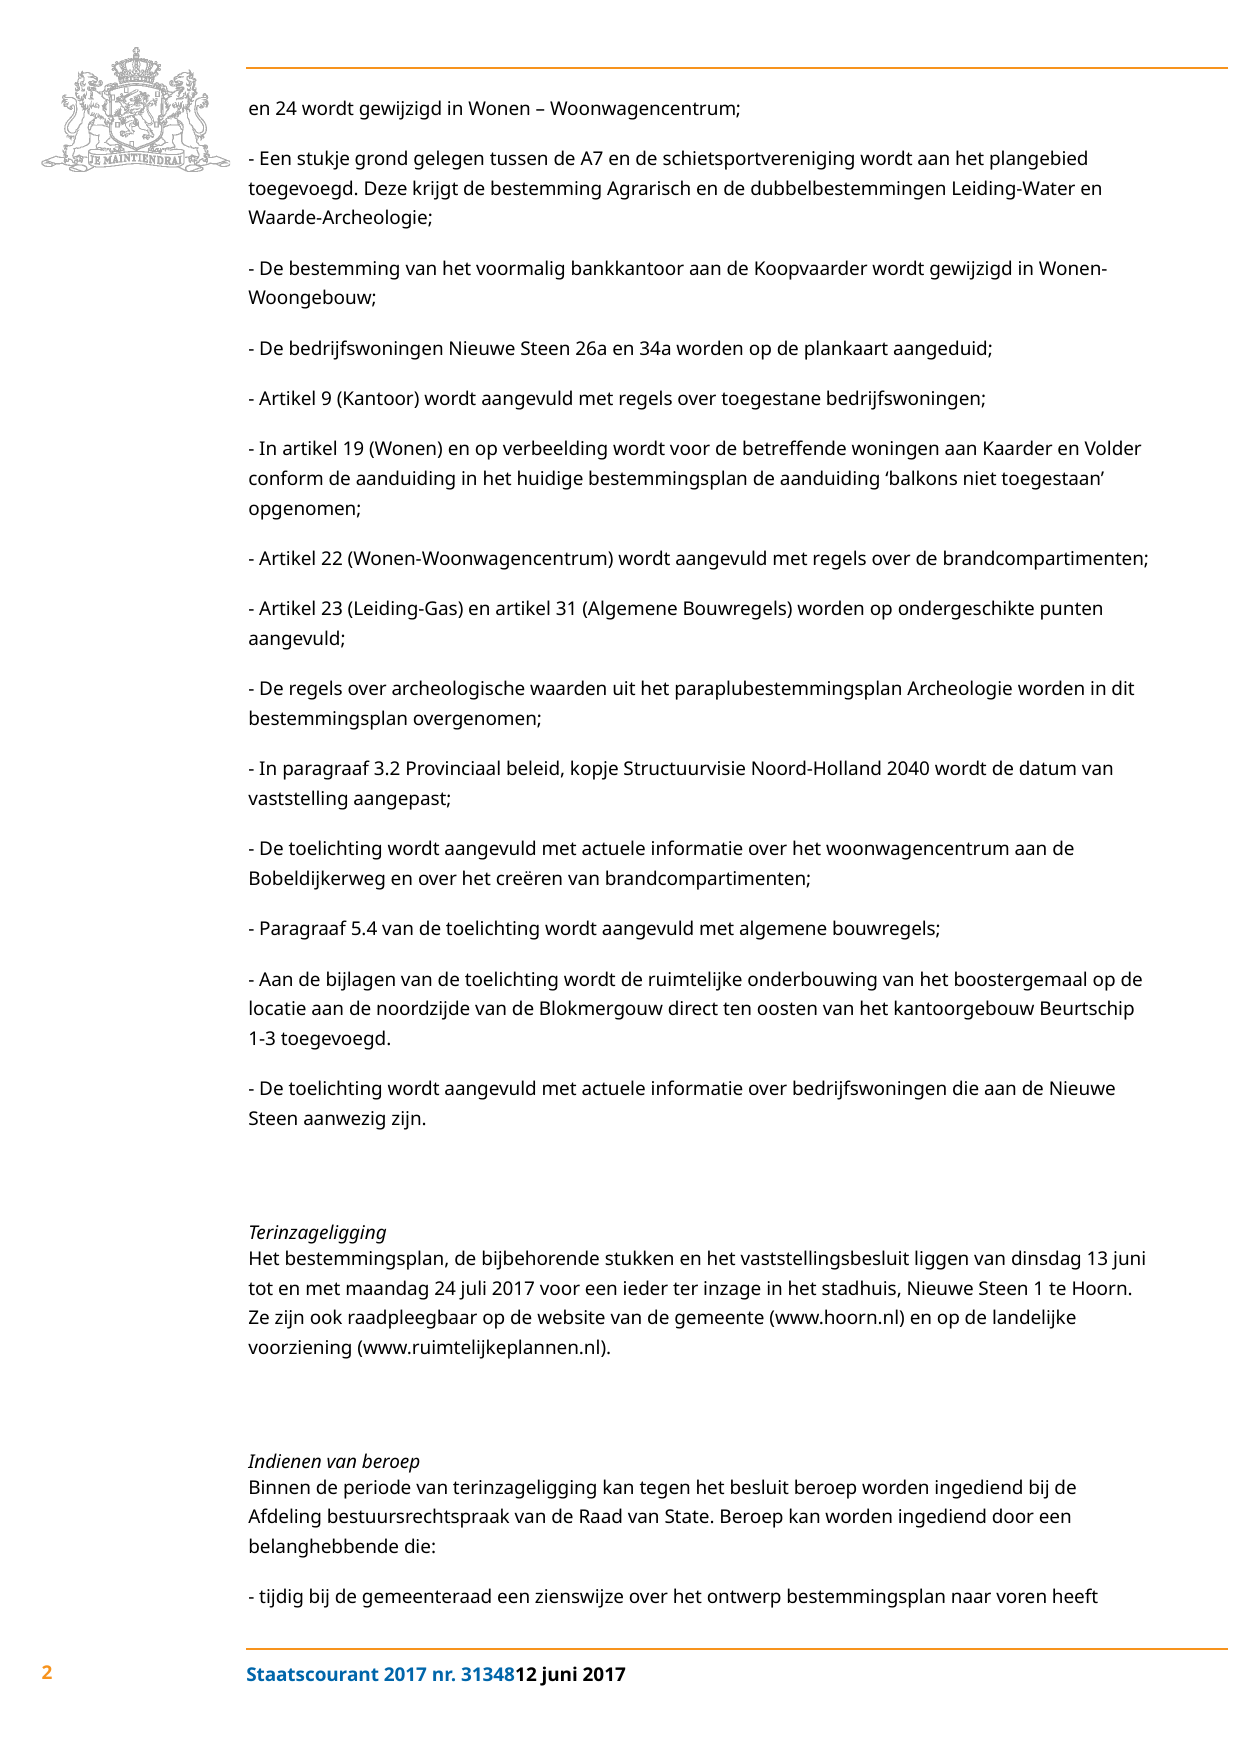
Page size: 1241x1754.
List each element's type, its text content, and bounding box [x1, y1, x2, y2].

text - De toelichting wordt aangevuld met actuele informatie over het woonwagencentrum aan de Bobeldijkerweg en over het creëren van brandcompartimenten; [248, 836, 1152, 891]
text - De bedrijfswoningen Nieuwe Steen 26a en 34a worden op de plankaart aangeduid; [248, 335, 1152, 361]
text - In artikel 19 (Wonen) en op verbeelding wordt voor de betreffende woningen aan Kaarder en Volder conform de aanduiding in het huidige bestemmingsplan de aanduiding ‘balkons niet toegestaan’ opgenomen; [248, 436, 1152, 521]
picture [41, 47, 231, 172]
text Het bestemmingsplan, de bijbehorende stukken en het vaststellingsbesluit liggen van dinsdag 13 juni tot en met maandag 24 juli 2017 voor een ieder ter inzage in het stadhuis, Nieuwe Steen 1 te Hoorn. Ze zijn ook raadpleegbaar op de website van de gemeente (www.hoorn.nl) en op de landelijke voorziening (www.ruimtelijkeplannen.nl). [248, 1245, 1152, 1360]
text Indienen van beroep [248, 1448, 1152, 1474]
text - Artikel 9 (Kantoor) wordt aangevuld met regels over toegestane bedrijfswoningen; [248, 385, 1152, 411]
text - De bestemming van het voormalig bankkantoor aan de Koopvaarder wordt gewijzigd in Wonen-Woongebouw; [248, 255, 1152, 310]
text en 24 wordt gewijzigd in Wonen – Woonwagencentrum; [248, 95, 1152, 121]
text - In paragraaf 3.2 Provinciaal beleid, kopje Structuurvisie Noord-Holland 2040 wordt de datum van vaststelling aangepast; [248, 756, 1152, 811]
text Binnen de periode van terinzageligging kan tegen het besluit beroep worden ingediend bij de Afdeling bestuursrechtspraak van de Raad van State. Beroep kan worden ingediend door een belanghebbende die: [248, 1474, 1152, 1559]
text - De regels over archeologische waarden uit het paraplubestemmingsplan Archeologie worden in dit bestemmingsplan overgenomen; [248, 676, 1152, 731]
text - Artikel 22 (Wonen-Woonwagencentrum) wordt aangevuld met regels over de brandcompartimenten; [248, 545, 1152, 571]
text - tijdig bij de gemeenteraad een zienswijze over het ontwerp bestemmingsplan naar voren heeft [248, 1584, 1152, 1609]
text - Paragraaf 5.4 van de toelichting wordt aangevuld met algemene bouwregels; [248, 916, 1152, 941]
text - Aan de bijlagen van de toelichting wordt de ruimtelijke onderbouwing van het boostergemaal op de locatie aan de noordzijde van de Blokmergouw direct ten oosten van het kantoorgebouw Beurtschip 1-3 toegevoegd. [248, 966, 1152, 1051]
text - Een stukje grond gelegen tussen de A7 en de schietsportvereniging wordt aan het plangebied toegevoegd. Deze krijgt de bestemming Agrarisch en de dubbelbestemmingen Leiding-Water en Waarde-Archeologie; [248, 145, 1152, 230]
text - Artikel 23 (Leiding-Gas) en artikel 31 (Algemene Bouwregels) worden op ondergeschikte punten aangevuld; [248, 596, 1152, 651]
text Terinzageligging [248, 1219, 1152, 1245]
text - De toelichting wordt aangevuld met actuele informatie over bedrijfswoningen die aan de Nieuwe Steen aanwezig zijn. [248, 1076, 1152, 1131]
